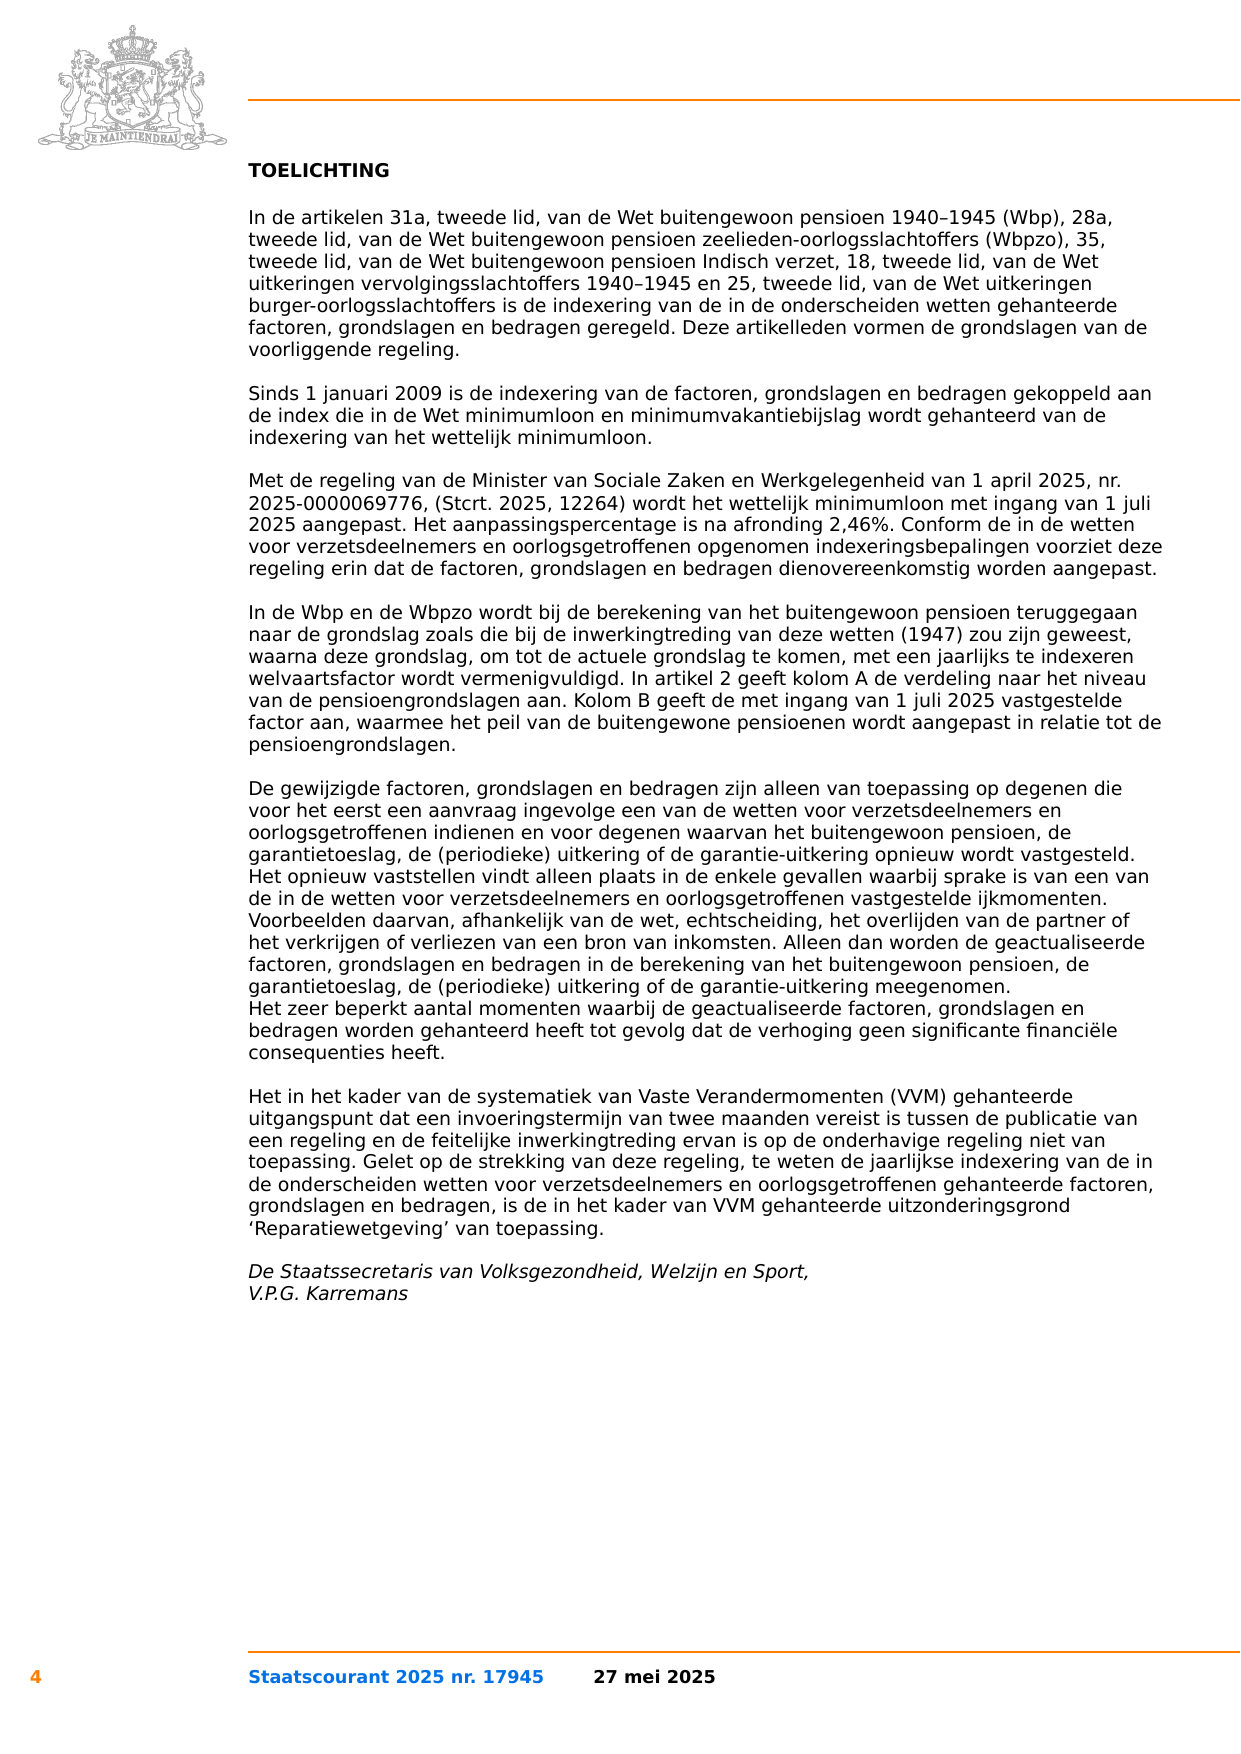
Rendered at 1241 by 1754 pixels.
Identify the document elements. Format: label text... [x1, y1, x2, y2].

subtitle TOELICHTING [248, 160, 1163, 182]
text Met de regeling van de Minister van Sociale Zaken en Werkgelegenheid van 1 april 2025, nr. 2025-0000069776, (Stcrt. 2025, 12264) wordt het wettelijk minimumloon met ingang van 1 juli 2025 aangepast. Het aanpassingspercentage is na afronding 2,46%. Conform de in de wetten voor verzetsdeelnemers en oorlogsgetroffenen opgenomen indexeringsbepalingen voorziet deze regeling erin dat de factoren, grondslagen en bedragen dienovereenkomstig worden aangepast. [248, 470, 1163, 580]
text Het in het kader van de systematiek van Vaste Verandermomenten (VVM) gehanteerde uitgangspunt dat een invoeringstermijn van twee maanden vereist is tussen de publicatie van een regeling en de feitelijke inwerkingtreding ervan is op de onderhavige regeling niet van toepassing. Gelet op de strekking van deze regeling, te weten de jaarlijkse indexering van de in de onderscheiden wetten voor verzetsdeelnemers en oorlogsgetroffenen gehanteerde factoren, grondslagen en bedragen, is de in het kader van VVM gehanteerde uitzonderingsgrond ‘Reparatiewetgeving’ van toepassing. [248, 1086, 1163, 1239]
text In de Wbp en de Wbpzo wordt bij de berekening van het buitengewoon pensioen teruggegaan naar de grondslag zoals die bij de inwerkingtreding van deze wetten (1947) zou zijn geweest, waarna deze grondslag, om tot de actuele grondslag te komen, met een jaarlijks te indexeren welvaartsfactor wordt vermenigvuldigd. In artikel 2 geeft kolom A de verdeling naar het niveau van de pensioengrondslagen aan. Kolom B geeft de met ingang van 1 juli 2025 vastgestelde factor aan, waarmee het peil van de buitengewone pensioenen wordt aangepast in relatie tot de pensioengrondslagen. [248, 602, 1163, 756]
text Het zeer beperkt aantal momenten waarbij de geactualiseerde factoren, grondslagen en bedragen worden gehanteerd heeft tot gevolg dat de verhoging geen significante financiële consequenties heeft. [248, 998, 1163, 1064]
text De gewijzigde factoren, grondslagen en bedragen zijn alleen van toepassing op degenen die voor het eerst een aanvraag ingevolge een van de wetten voor verzetsdeelnemers en oorlogsgetroffenen indienen en voor degenen waarvan het buitengewoon pensioen, de garantietoeslag, de (periodieke) uitkering of de garantie-uitkering opnieuw wordt vastgesteld. Het opnieuw vaststellen vindt alleen plaats in de enkele gevallen waarbij sprake is van een van de in de wetten voor verzetsdeelnemers en oorlogsgetroffenen vastgestelde ijkmomenten. Voorbeelden daarvan, afhankelijk van de wet, echtscheiding, het overlijden van de partner of het verkrijgen of verliezen van een bron van inkomsten. Alleen dan worden de geactualiseerde factoren, grondslagen en bedragen in de berekening van het buitengewoon pensioen, de garantietoeslag, de (periodieke) uitkering of de garantie-uitkering meegenomen. [248, 778, 1163, 998]
picture [38, 25, 227, 150]
text Sinds 1 januari 2009 is de indexering van de factoren, grondslagen en bedragen gekoppeld aan de index die in de Wet minimumloon en minimumvakantiebijslag wordt gehanteerd van de indexering van het wettelijk minimumloon. [248, 383, 1163, 448]
text De Staatssecretaris van Volksgezondheid, Welzijn en Sport, V.P.G. Karremans [248, 1261, 1163, 1305]
text In de artikelen 31a, tweede lid, van de Wet buitengewoon pensioen 1940–1945 (Wbp), 28a, tweede lid, van de Wet buitengewoon pensioen zeelieden-oorlogsslachtoffers (Wbpzo), 35, tweede lid, van de Wet buitengewoon pensioen Indisch verzet, 18, tweede lid, van de Wet uitkeringen vervolgingsslachtoffers 1940–1945 en 25, tweede lid, van de Wet uitkeringen burger-oorlogsslachtoffers is de indexering van de in de onderscheiden wetten gehanteerde factoren, grondslagen en bedragen geregeld. Deze artikelleden vormen de grondslagen van de voorliggende regeling. [248, 207, 1163, 361]
